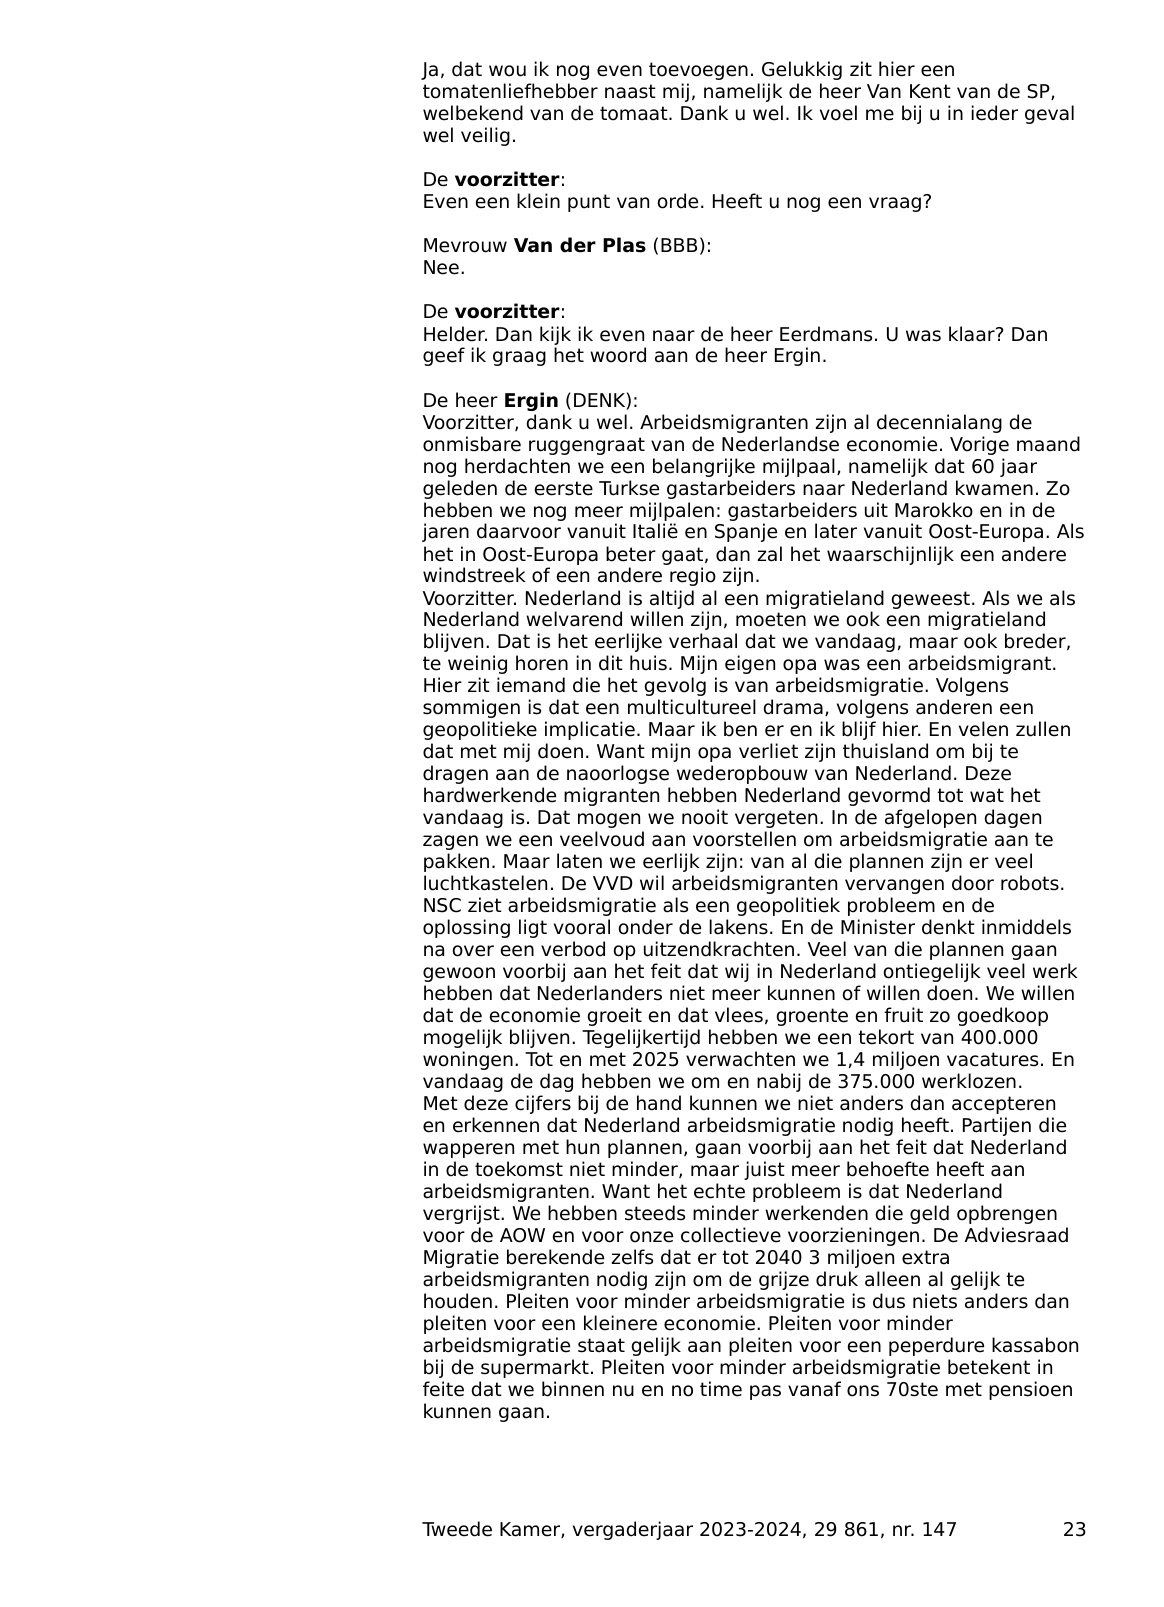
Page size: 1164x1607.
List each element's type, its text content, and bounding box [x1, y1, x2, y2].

text Voorzitter, dank u wel. Arbeidsmigranten zijn al decennialang de onmisbare ruggengraat van de Nederlandse economie. Vorige maand nog herdachten we een belangrijke mijlpaal, namelijk dat 60 jaar geleden de eerste Turkse gastarbeiders naar Nederland kwamen. Zo hebben we nog meer mijlpalen: gastarbeiders uit Marokko en in de jaren daarvoor vanuit Italië en Spanje en later vanuit Oost-Europa. Als het in Oost-Europa beter gaat, dan zal het waarschijnlijk een andere windstreek of een andere regio zijn. [422, 412, 1087, 587]
text Met deze cijfers bij de hand kunnen we niet anders dan accepteren en erkennen dat Nederland arbeidsmigratie nodig heeft. Partijen die wapperen met hun plannen, gaan voorbij aan het feit dat Nederland in de toekomst niet minder, maar juist meer behoefte heeft aan arbeidsmigranten. Want het echte probleem is dat Nederland vergrijst. We hebben steeds minder werkenden die geld opbrengen voor de AOW en voor onze collectieve voorzieningen. De Adviesraad Migratie berekende zelfs dat er tot 2040 3 miljoen extra arbeidsmigranten nodig zijn om de grijze druk alleen al gelijk te houden. Pleiten voor minder arbeidsmigratie is dus niets anders dan pleiten voor een kleinere economie. Pleiten voor minder arbeidsmigratie staat gelijk aan pleiten voor een peperdure kassabon bij de supermarkt. Pleiten voor minder arbeidsmigratie betekent in feite dat we binnen nu en no time pas vanaf ons 70ste met pensioen kunnen gaan. [422, 1093, 1087, 1423]
text De voorzitter: [422, 169, 1087, 191]
text Nee. [422, 257, 1087, 279]
text Ja, dat wou ik nog even toevoegen. Gelukkig zit hier een tomatenliefhebber naast mij, namelijk de heer Van Kent van de SP, welbekend van de tomaat. Dank u wel. Ik voel me bij u in ieder geval wel veilig. [422, 59, 1087, 147]
text Voorzitter. Nederland is altijd al een migratieland geweest. Als we als Nederland welvarend willen zijn, moeten we ook een migratieland blijven. Dat is het eerlijke verhaal dat we vandaag, maar ook breder, te weinig horen in dit huis. Mijn eigen opa was een arbeidsmigrant. Hier zit iemand die het gevolg is van arbeidsmigratie. Volgens sommigen is dat een multicultureel drama, volgens anderen een geopolitieke implicatie. Maar ik ben er en ik blijf hier. En velen zullen dat met mij doen. Want mijn opa verliet zijn thuisland om bij te dragen aan de naoorlogse wederopbouw van Nederland. Deze hardwerkende migranten hebben Nederland gevormd tot wat het vandaag is. Dat mogen we nooit vergeten. In de afgelopen dagen zagen we een veelvoud aan voorstellen om arbeidsmigratie aan te pakken. Maar laten we eerlijk zijn: van al die plannen zijn er veel luchtkastelen. De VVD wil arbeidsmigranten vervangen door robots. NSC ziet arbeidsmigratie als een geopolitiek probleem en de oplossing ligt vooral onder de lakens. En de Minister denkt inmiddels na over een verbod op uitzendkrachten. Veel van die plannen gaan gewoon voorbij aan het feit dat wij in Nederland ontiegelijk veel werk hebben dat Nederlanders niet meer kunnen of willen doen. We willen dat de economie groeit en dat vlees, groente en fruit zo goedkoop mogelijk blijven. Tegelijkertijd hebben we een tekort van 400.000 woningen. Tot en met 2025 verwachten we 1,4 miljoen vacatures. En vandaag de dag hebben we om en nabij de 375.000 werklozen. [422, 587, 1087, 1093]
text De voorzitter: [422, 301, 1087, 323]
text Even een klein punt van orde. Heeft u nog een vraag? [422, 191, 1087, 213]
text Mevrouw Van der Plas (BBB): [422, 235, 1087, 257]
text De heer Ergin (DENK): [422, 389, 1087, 412]
text Helder. Dan kijk ik even naar de heer Eerdmans. U was klaar? Dan geef ik graag het woord aan de heer Ergin. [422, 323, 1087, 367]
